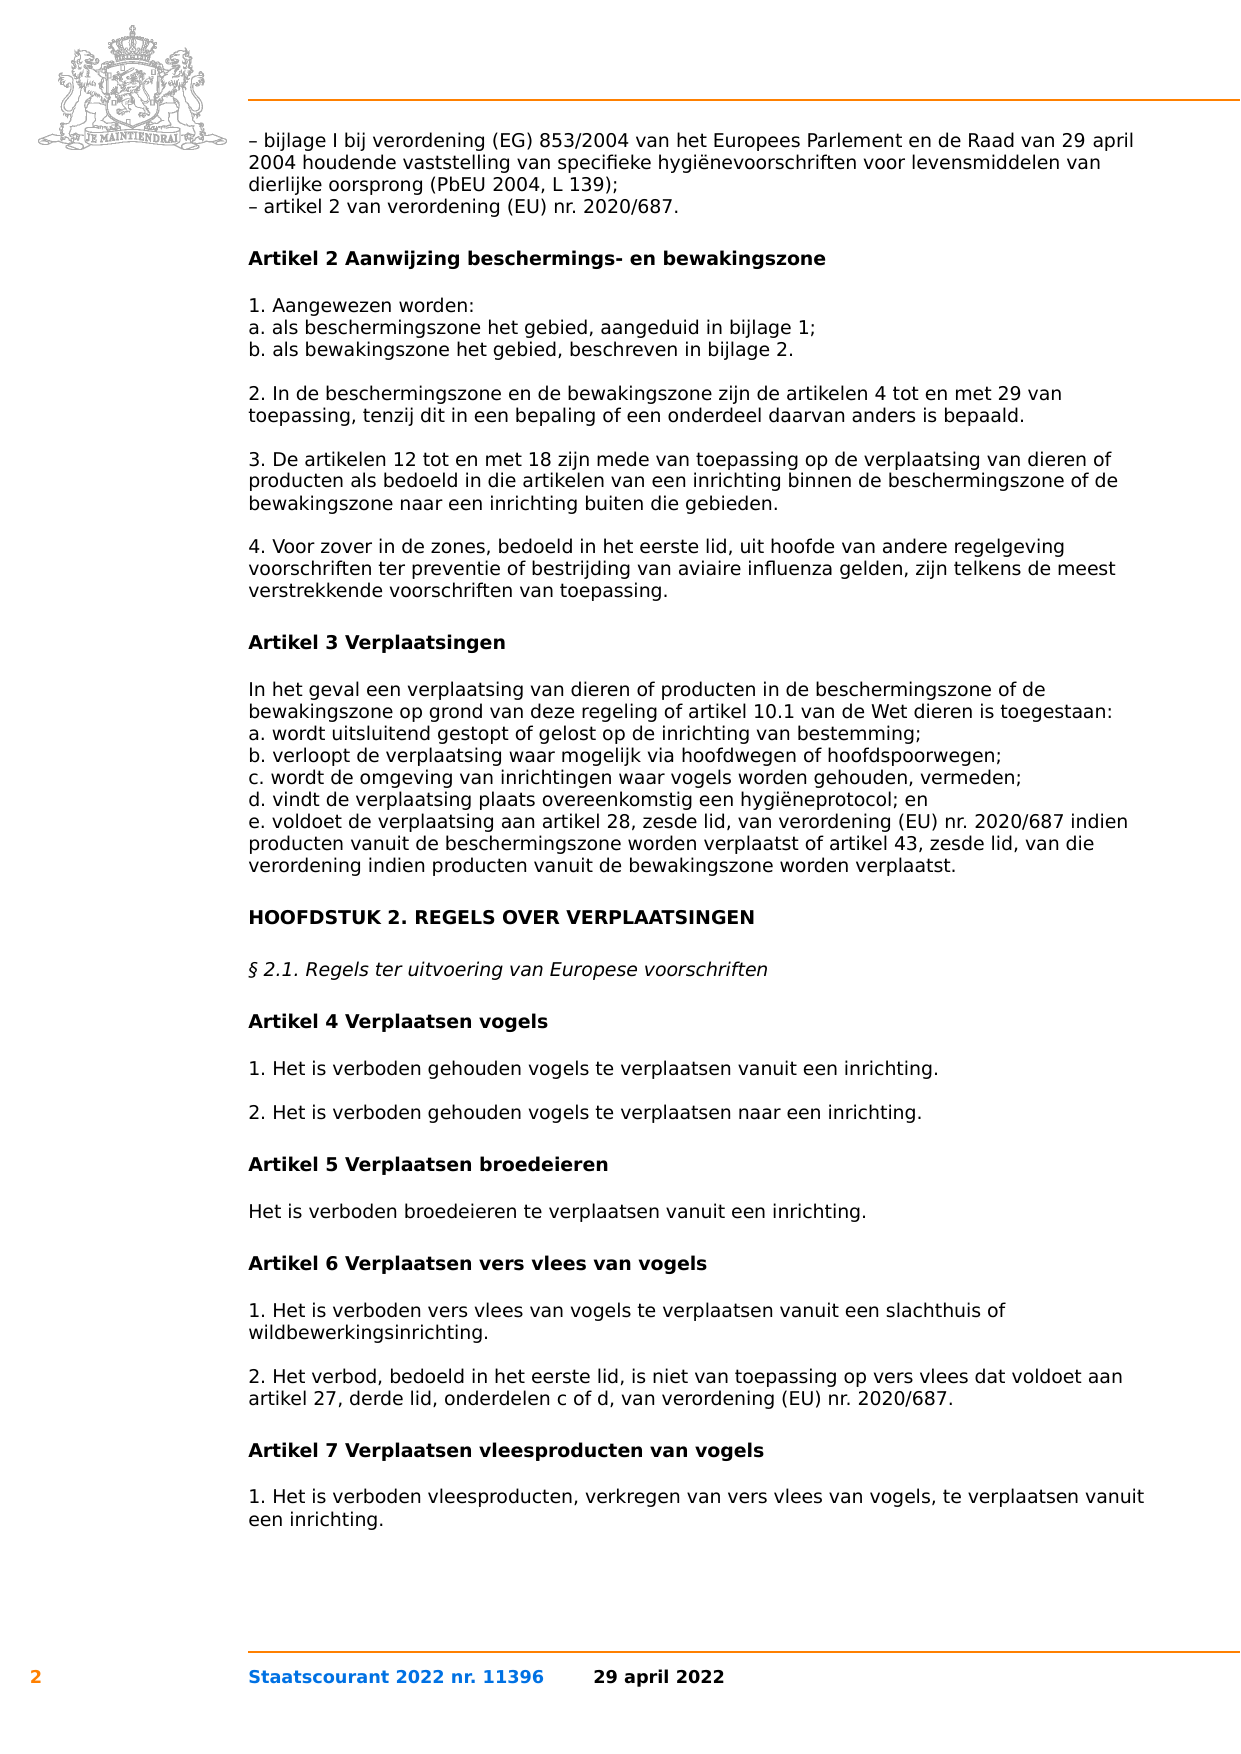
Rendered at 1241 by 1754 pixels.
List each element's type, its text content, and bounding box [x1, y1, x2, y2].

text – artikel 2 van verordening (EU) nr. 2020/687. [248, 196, 1163, 218]
text e. voldoet de verplaatsing aan artikel 28, zesde lid, van verordening (EU) nr. 2020/687 indien producten vanuit de beschermingszone worden verplaatst of artikel 43, zesde lid, van die verordening indien producten vanuit de bewakingszone worden verplaatst. [248, 811, 1163, 877]
text a. wordt uitsluitend gestopt of gelost op de inrichting van bestemming; [248, 723, 1163, 745]
subtitle Artikel 6 Verplaatsen vers vlees van vogels [248, 1253, 1163, 1275]
text 2. Het verbod, bedoeld in het eerste lid, is niet van toepassing op vers vlees dat voldoet aan artikel 27, derde lid, onderdelen c of d, van verordening (EU) nr. 2020/687. [248, 1366, 1163, 1409]
picture [38, 25, 227, 150]
subtitle Artikel 5 Verplaatsen broedeieren [248, 1154, 1163, 1176]
text – bijlage I bij verordening (EG) 853/2004 van het Europees Parlement en de Raad van 29 april 2004 houdende vaststelling van specifieke hygiënevoorschriften voor levensmiddelen van dierlijke oorsprong (PbEU 2004, L 139); [248, 130, 1163, 196]
subtitle HOOFDSTUK 2. REGELS OVER VERPLAATSINGEN [248, 907, 1163, 929]
subtitle § 2.1. Regels ter uitvoering van Europese voorschriften [248, 959, 1163, 981]
text c. wordt de omgeving van inrichtingen waar vogels worden gehouden, vermeden; [248, 767, 1163, 789]
text 1. Het is verboden gehouden vogels te verplaatsen vanuit een inrichting. [248, 1058, 1163, 1080]
text Het is verboden broedeieren te verplaatsen vanuit een inrichting. [248, 1201, 1163, 1223]
text 1. Het is verboden vleesproducten, verkregen van vers vlees van vogels, te verplaatsen vanuit een inrichting. [248, 1486, 1163, 1530]
subtitle Artikel 4 Verplaatsen vogels [248, 1011, 1163, 1033]
text 3. De artikelen 12 tot en met 18 zijn mede van toepassing op de verplaatsing van dieren of producten als bedoeld in die artikelen van een inrichting binnen de beschermingszone of de bewakingszone naar een inrichting buiten die gebieden. [248, 448, 1163, 514]
text d. vindt de verplaatsing plaats overeenkomstig een hygiëneprotocol; en [248, 789, 1163, 811]
text 1. Aangewezen worden: [248, 295, 1163, 317]
text 1. Het is verboden vers vlees van vogels te verplaatsen vanuit een slachthuis of wildbewerkingsinrichting. [248, 1300, 1163, 1344]
subtitle Artikel 2 Aanwijzing beschermings- en bewakingszone [248, 248, 1163, 270]
text 4. Voor zover in de zones, bedoeld in het eerste lid, uit hoofde van andere regelgeving voorschriften ter preventie of bestrijding van aviaire influenza gelden, zijn telkens de meest verstrekkende voorschriften van toepassing. [248, 536, 1163, 602]
text In het geval een verplaatsing van dieren of producten in de beschermingszone of de bewakingszone op grond van deze regeling of artikel 10.1 van de Wet dieren is toegestaan: [248, 679, 1163, 723]
subtitle Artikel 7 Verplaatsen vleesproducten van vogels [248, 1439, 1163, 1461]
text b. verloopt de verplaatsing waar mogelijk via hoofdwegen of hoofdspoorwegen; [248, 745, 1163, 767]
text 2. Het is verboden gehouden vogels te verplaatsen naar een inrichting. [248, 1102, 1163, 1124]
text a. als beschermingszone het gebied, aangeduid in bijlage 1; [248, 317, 1163, 339]
text b. als bewakingszone het gebied, beschreven in bijlage 2. [248, 339, 1163, 361]
subtitle Artikel 3 Verplaatsingen [248, 632, 1163, 654]
text 2. In de beschermingszone en de bewakingszone zijn de artikelen 4 tot en met 29 van toepassing, tenzij dit in een bepaling of een onderdeel daarvan anders is bepaald. [248, 383, 1163, 427]
